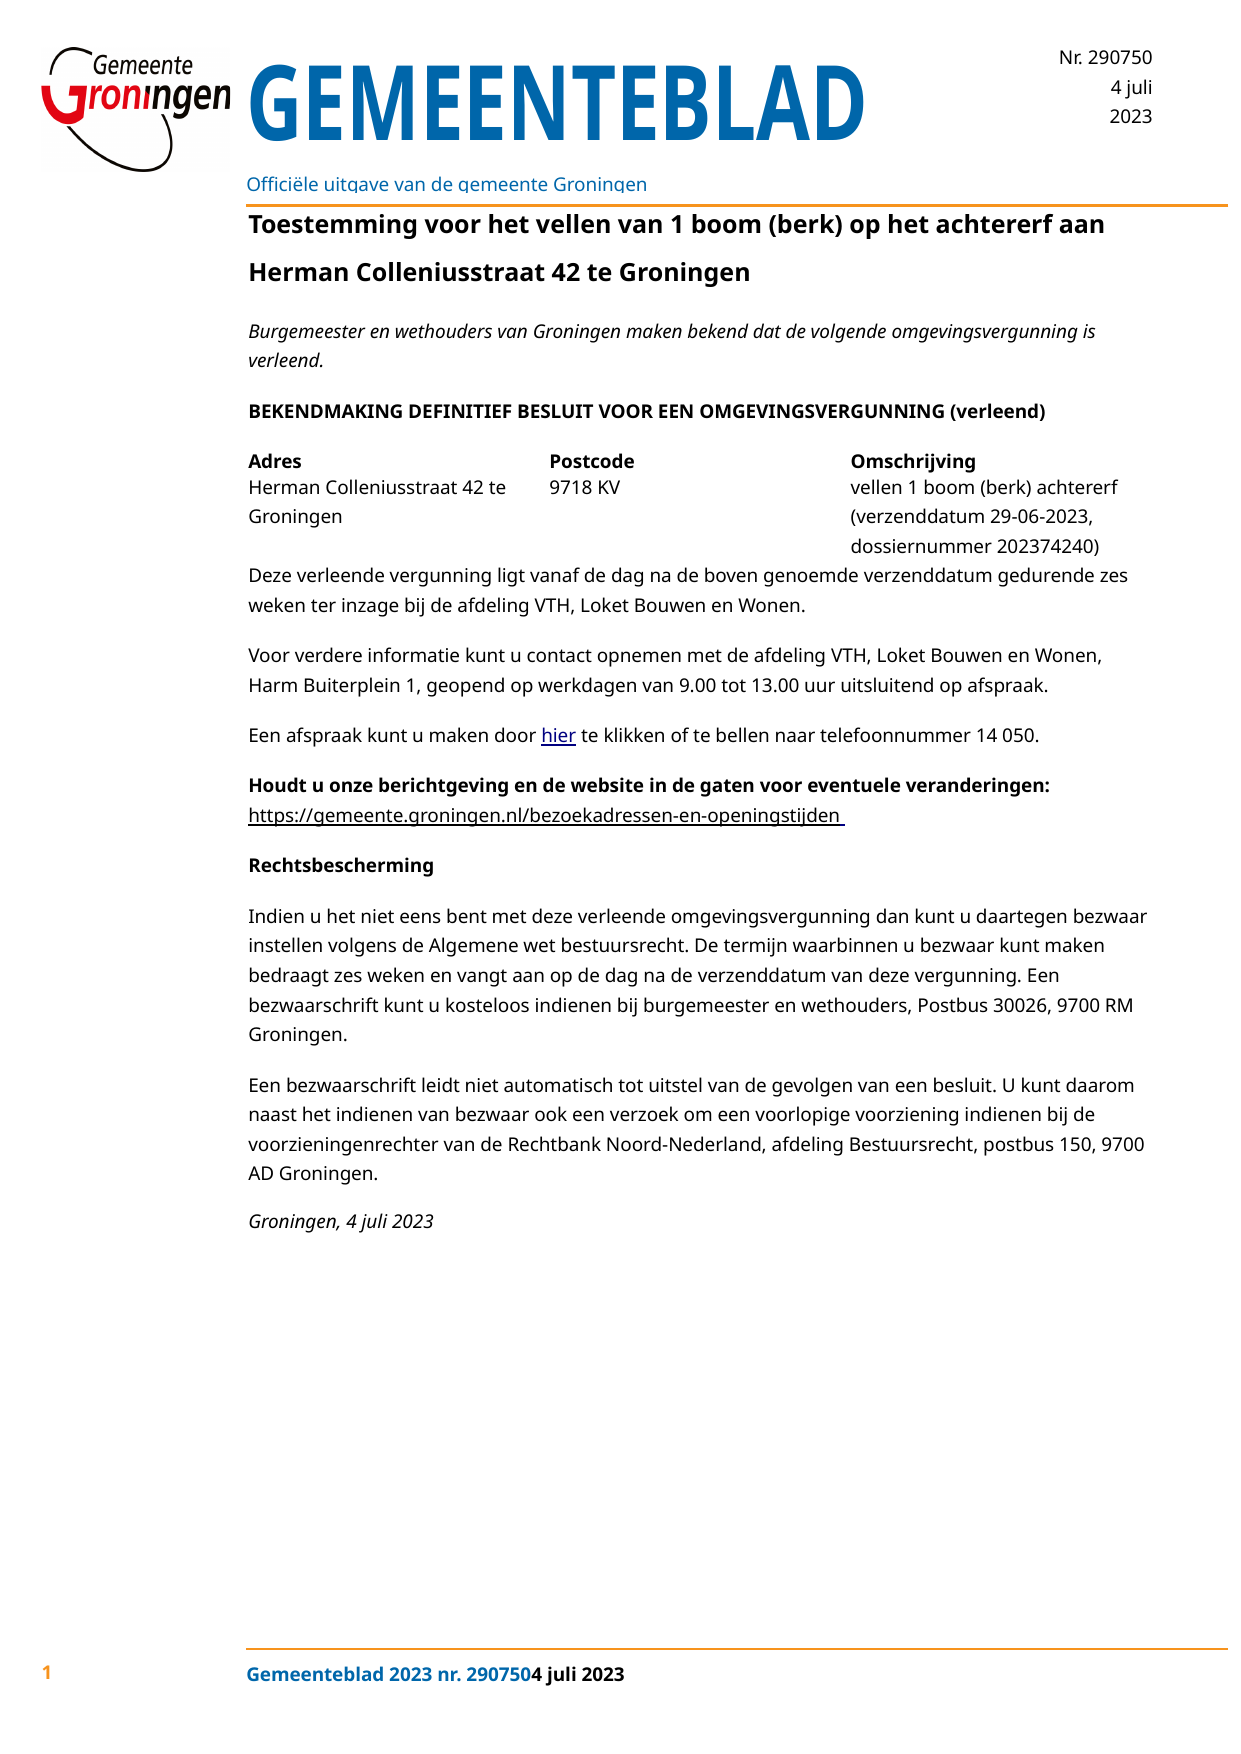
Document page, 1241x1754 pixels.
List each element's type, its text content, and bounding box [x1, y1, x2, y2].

text Houdt u onze berichtgeving en de website in de gaten voor eventuele veranderingen: https://gemeente.groningen.nl/bezoekadressen-en-openingstijden [248, 773, 1152, 828]
table_header Omschrijving [850, 449, 1152, 474]
text Rechtsbescherming [248, 853, 1152, 878]
text Voor verdere informatie kunt u contact opnemen met de afdeling VTH, Loket Bouwen en Wonen, Harm Buiterplein 1, geopend op werkdagen van 9.00 tot 13.00 uur uitsluitend op afspraak. [248, 642, 1152, 698]
text Indien u het niet eens bent met deze verleende omgevingsvergunning dan kunt u daartegen bezwaar instellen volgens de Algemene wet bestuursrecht. De termijn waarbinnen u bezwaar kunt maken bedraagt zes weken en vangt aan op de dag na de verzenddatum van deze vergunning. Een bezwaarschrift kunt u kosteloos indienen bij burgemeester en wethouders, Postbus 30026, 9700 RM Groningen. [248, 903, 1152, 1047]
text Burgemeester en wethouders van Groningen maken bekend dat de volgende omgevingsvergunning is verleend. [248, 318, 1152, 373]
table_cell 9718 KV [549, 474, 850, 559]
table_header Adres [248, 449, 549, 474]
text Een afspraak kunt u maken door hier te klikken of te bellen naar telefoonnummer 14 050. [248, 722, 1152, 748]
table_cell vellen 1 boom (berk) achtererf (verzenddatum 29-06-2023, dossiernummer 202374240) [850, 474, 1152, 559]
text Deze verleende vergunning ligt vanaf de dag na de boven genoemde verzenddatum gedurende zes weken ter inzage bij de afdeling VTH, Loket Bouwen en Wonen. [248, 562, 1152, 618]
text Een bezwaarschrift leidt niet automatisch tot uitstel van de gevolgen van een besluit. U kunt daarom naast het indienen van bezwaar ook een verzoek om een voorlopige voorziening indienen bij de voorzieningenrechter van de Rechtbank Noord-Nederland, afdeling Bestuursrecht, postbus 150, 9700 AD Groningen. [248, 1072, 1152, 1186]
text BEKENDMAKING DEFINITIEF BESLUIT VOOR EEN OMGEVINGSVERGUNNING (verleend) [248, 398, 1152, 424]
text Groningen, 4 juli 2023 [248, 1208, 1152, 1234]
table_header Postcode [549, 449, 850, 474]
picture [41, 47, 231, 172]
text Toestemming voor het vellen van 1 boom (berk) op het achtererf aan Herman Colleniusstraat 42 te Groningen [248, 207, 1152, 288]
table_cell Herman Colleniusstraat 42 te Groningen [248, 474, 549, 559]
